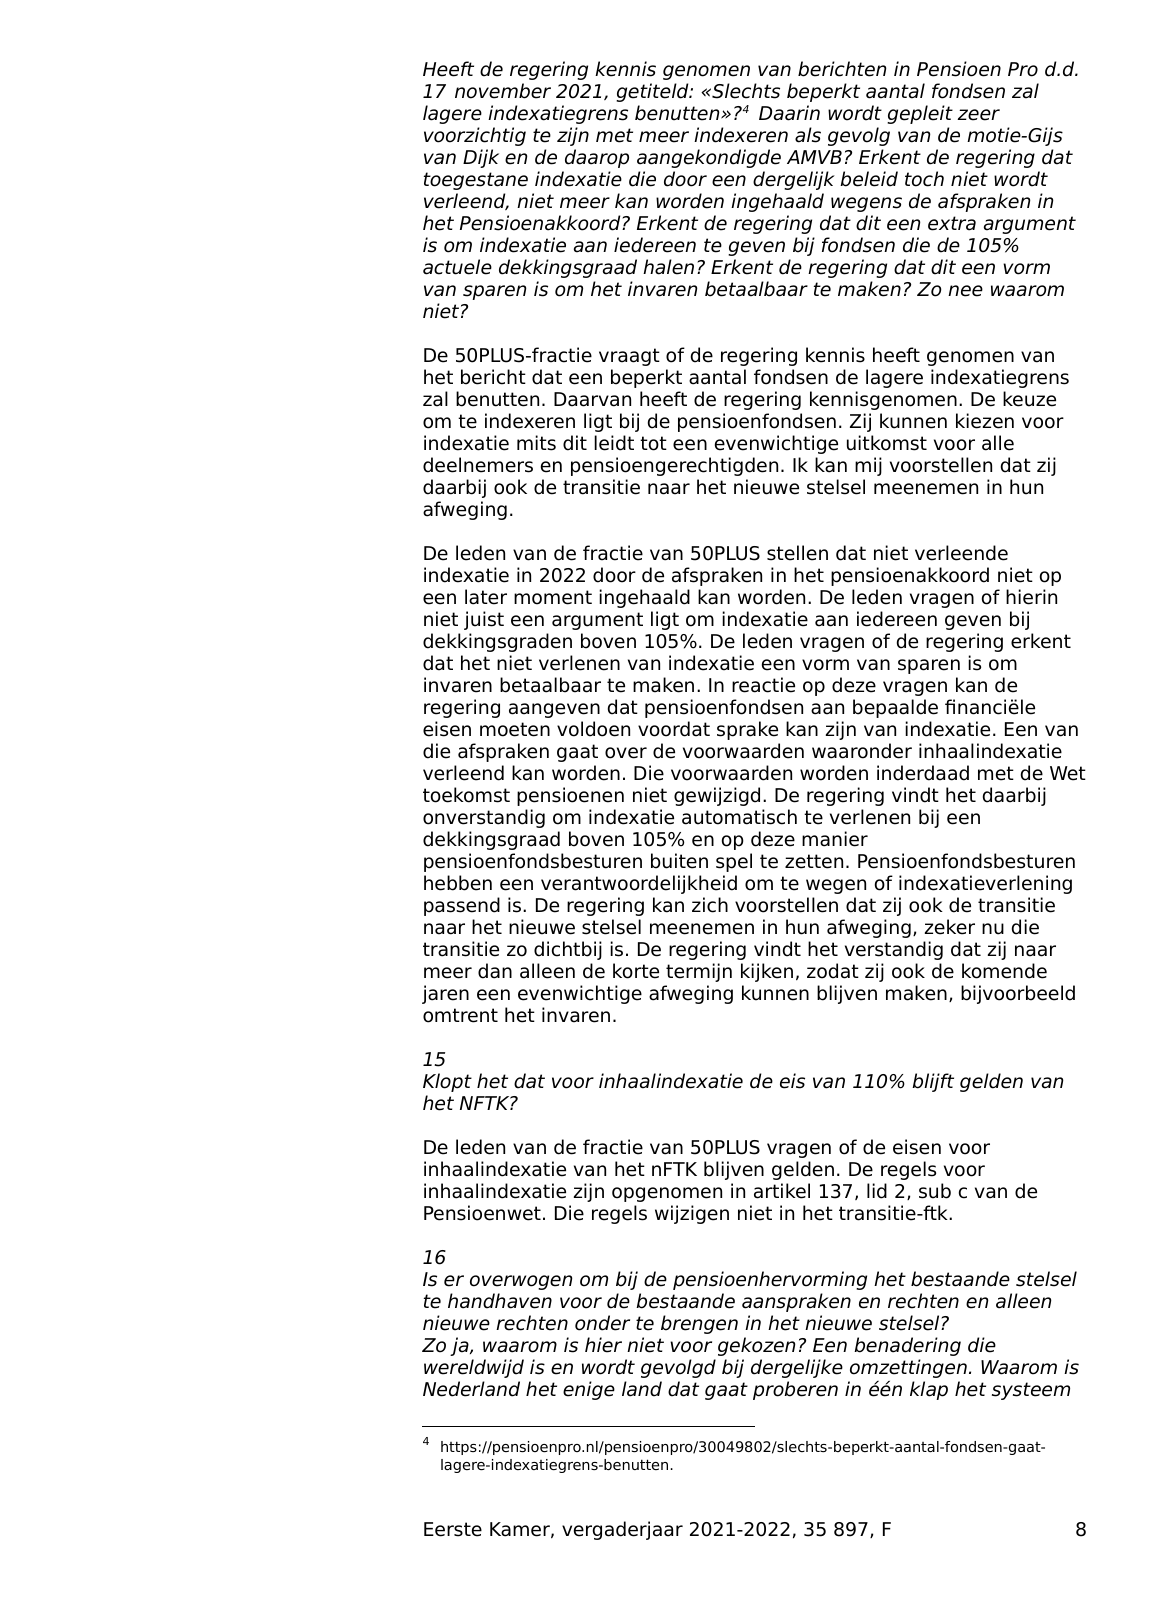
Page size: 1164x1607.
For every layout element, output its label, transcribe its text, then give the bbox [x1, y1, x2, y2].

text De leden van de fractie van 50PLUS stellen dat niet verleende indexatie in 2022 door de afspraken in het pensioenakkoord niet op een later moment ingehaald kan worden. De leden vragen of hierin niet juist een argument ligt om indexatie aan iedereen geven bij dekkingsgraden boven 105%. De leden vragen of de regering erkent dat het niet verlenen van indexatie een vorm van sparen is om invaren betaalbaar te maken. In reactie op deze vragen kan de regering aangeven dat pensioenfondsen aan bepaalde financiële eisen moeten voldoen voordat sprake kan zijn van indexatie. Een van die afspraken gaat over de voorwaarden waaronder inhaalindexatie verleend kan worden. Die voorwaarden worden inderdaad met de Wet toekomst pensioenen niet gewijzigd. De regering vindt het daarbij onverstandig om indexatie automatisch te verlenen bij een dekkingsgraad boven 105% en op deze manier pensioenfondsbesturen buiten spel te zetten. Pensioenfondsbesturen hebben een verantwoordelijkheid om te wegen of indexatieverlening passend is. De regering kan zich voorstellen dat zij ook de transitie naar het nieuwe stelsel meenemen in hun afweging, zeker nu die transitie zo dichtbij is. De regering vindt het verstandig dat zij naar meer dan alleen de korte termijn kijken, zodat zij ook de komende jaren een evenwichtige afweging kunnen blijven maken, bijvoorbeeld omtrent het invaren. [422, 543, 1087, 1027]
text De 50PLUS-fractie vraagt of de regering kennis heeft genomen van het bericht dat een beperkt aantal fondsen de lagere indexatiegrens zal benutten. Daarvan heeft de regering kennisgenomen. De keuze om te indexeren ligt bij de pensioenfondsen. Zij kunnen kiezen voor indexatie mits dit leidt tot een evenwichtige uitkomst voor alle deelnemers en pensioengerechtigden. Ik kan mij voorstellen dat zij daarbij ook de transitie naar het nieuwe stelsel meenemen in hun afweging. [422, 345, 1087, 521]
text Heeft de regering kennis genomen van berichten in Pensioen Pro d.d. 17 november 2021, getiteld: «Slechts beperkt aantal fondsen zal lagere indexatiegrens benutten»? Daarin wordt gepleit zeer voorzichtig te zijn met meer indexeren als gevolg van de motie-Gijs van Dijk en de daarop aangekondigde AMVB? Erkent de regering dat toegestane indexatie die door een dergelijk beleid toch niet wordt verleend, niet meer kan worden ingehaald wegens de afspraken in het Pensioenakkoord? Erkent de regering dat dit een extra argument is om indexatie aan iedereen te geven bij fondsen die de 105% actuele dekkingsgraad halen? Erkent de regering dat dit een vorm van sparen is om het invaren betaalbaar te maken? Zo nee waarom niet? [422, 59, 1087, 323]
text 15 [422, 1049, 1087, 1071]
text Zo ja, waarom is hier niet voor gekozen? Een benadering die wereldwijd is en wordt gevolgd bij dergelijke omzettingen. Waarom is Nederland het enige land dat gaat proberen in één klap het systeem [422, 1335, 1087, 1401]
text 16 [422, 1247, 1087, 1269]
text Klopt het dat voor inhaalindexatie de eis van 110% blijft gelden van het NFTK? [422, 1071, 1087, 1115]
text https://pensioenpro.nl/pensioenpro/30049802/slechts-beperkt-aantal-fondsen-gaat-lagere-indexatiegrens-benutten. [422, 1435, 1087, 1474]
text De leden van de fractie van 50PLUS vragen of de eisen voor inhaalindexatie van het nFTK blijven gelden. De regels voor inhaalindexatie zijn opgenomen in artikel 137, lid 2, sub c van de Pensioenwet. Die regels wijzigen niet in het transitie-ftk. [422, 1137, 1087, 1225]
text Is er overwogen om bij de pensioenhervorming het bestaande stelsel te handhaven voor de bestaande aanspraken en rechten en alleen nieuwe rechten onder te brengen in het nieuwe stelsel? [422, 1269, 1087, 1335]
